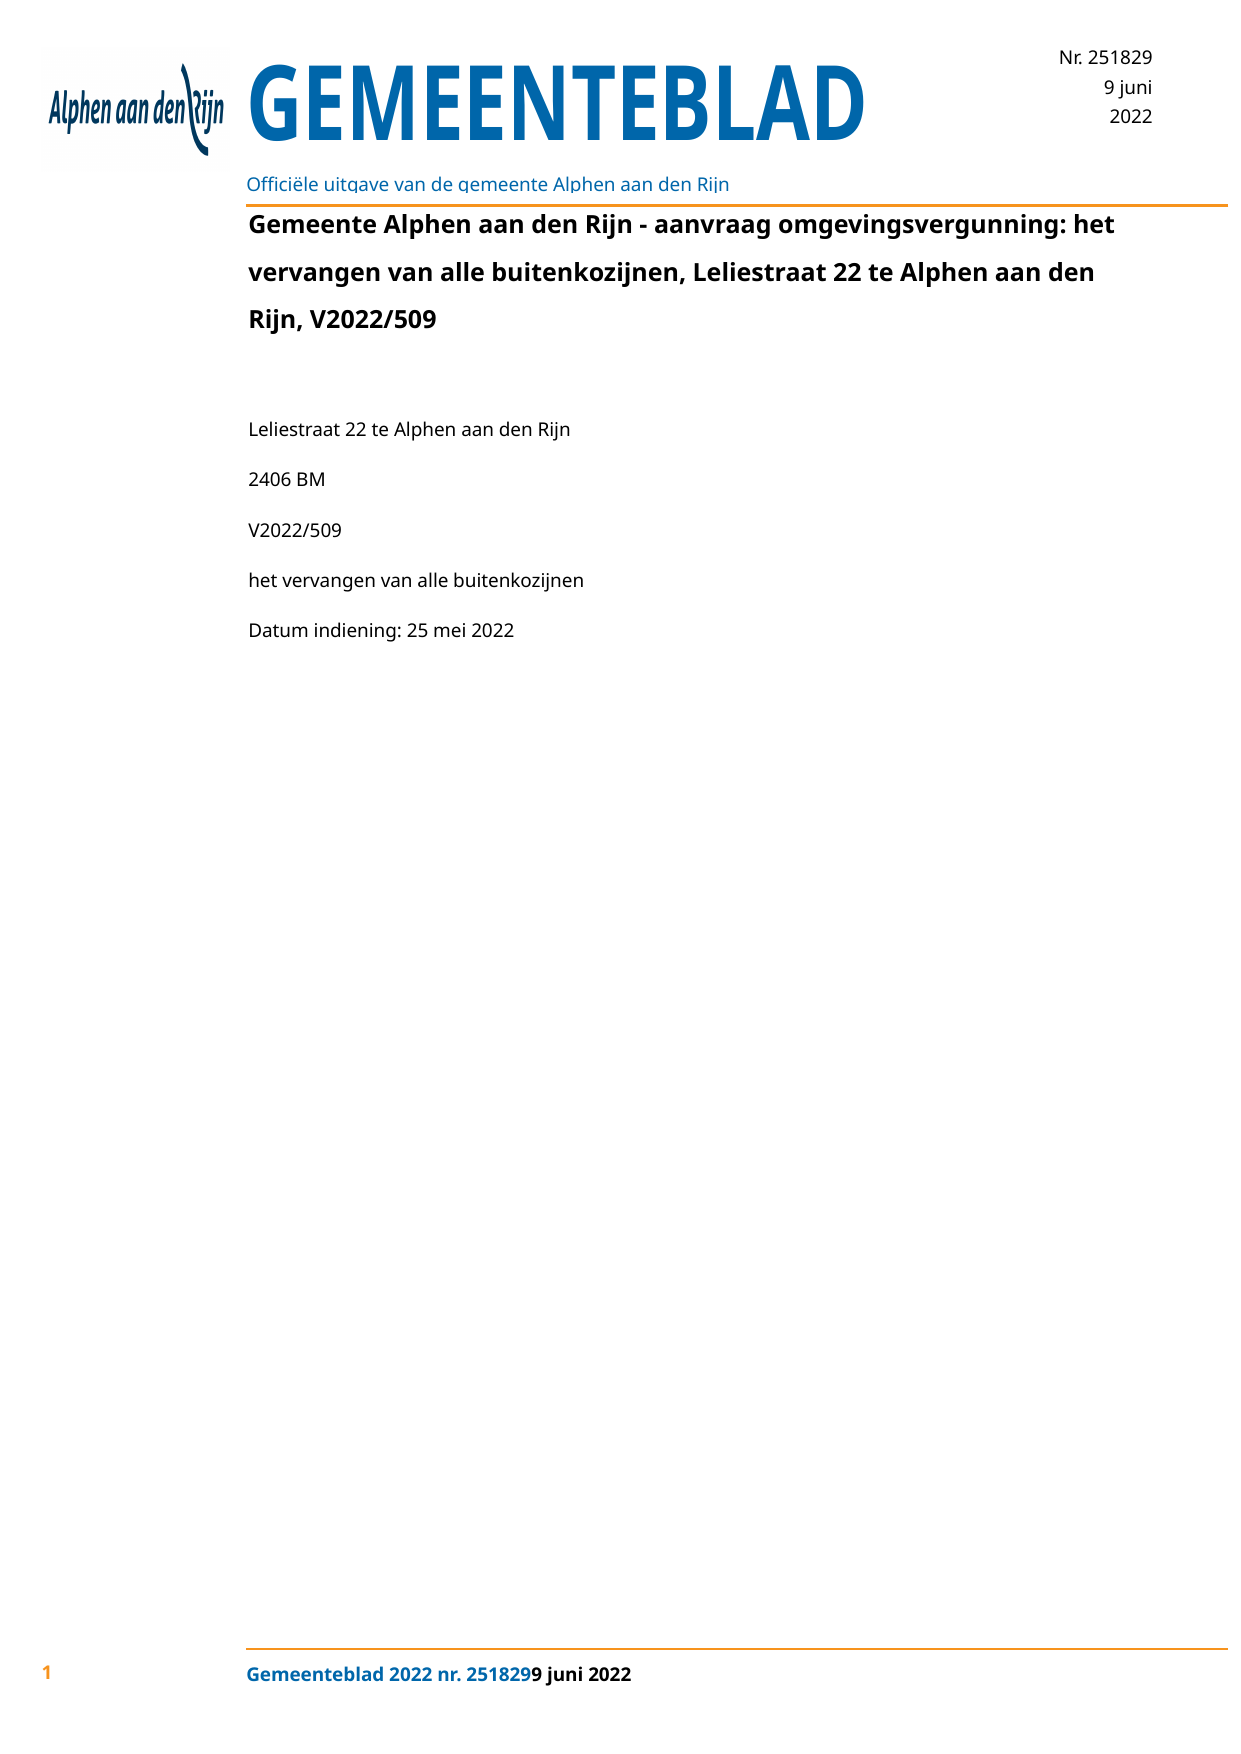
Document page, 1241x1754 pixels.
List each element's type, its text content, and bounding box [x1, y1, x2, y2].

text het vervangen van alle buitenkozijnen [248, 567, 1152, 593]
picture [41, 47, 231, 172]
text Leliestraat 22 te Alphen aan den Rijn [248, 416, 1152, 442]
text Gemeente Alphen aan den Rijn - aanvraag omgevingsvergunning: het vervangen van alle buitenkozijnen, Leliestraat 22 te Alphen aan den Rijn, V2022/509 [248, 207, 1152, 336]
text V2022/509 [248, 517, 1152, 542]
text 2406 BM [248, 466, 1152, 492]
text Datum indiening: 25 mei 2022 [248, 618, 1152, 643]
